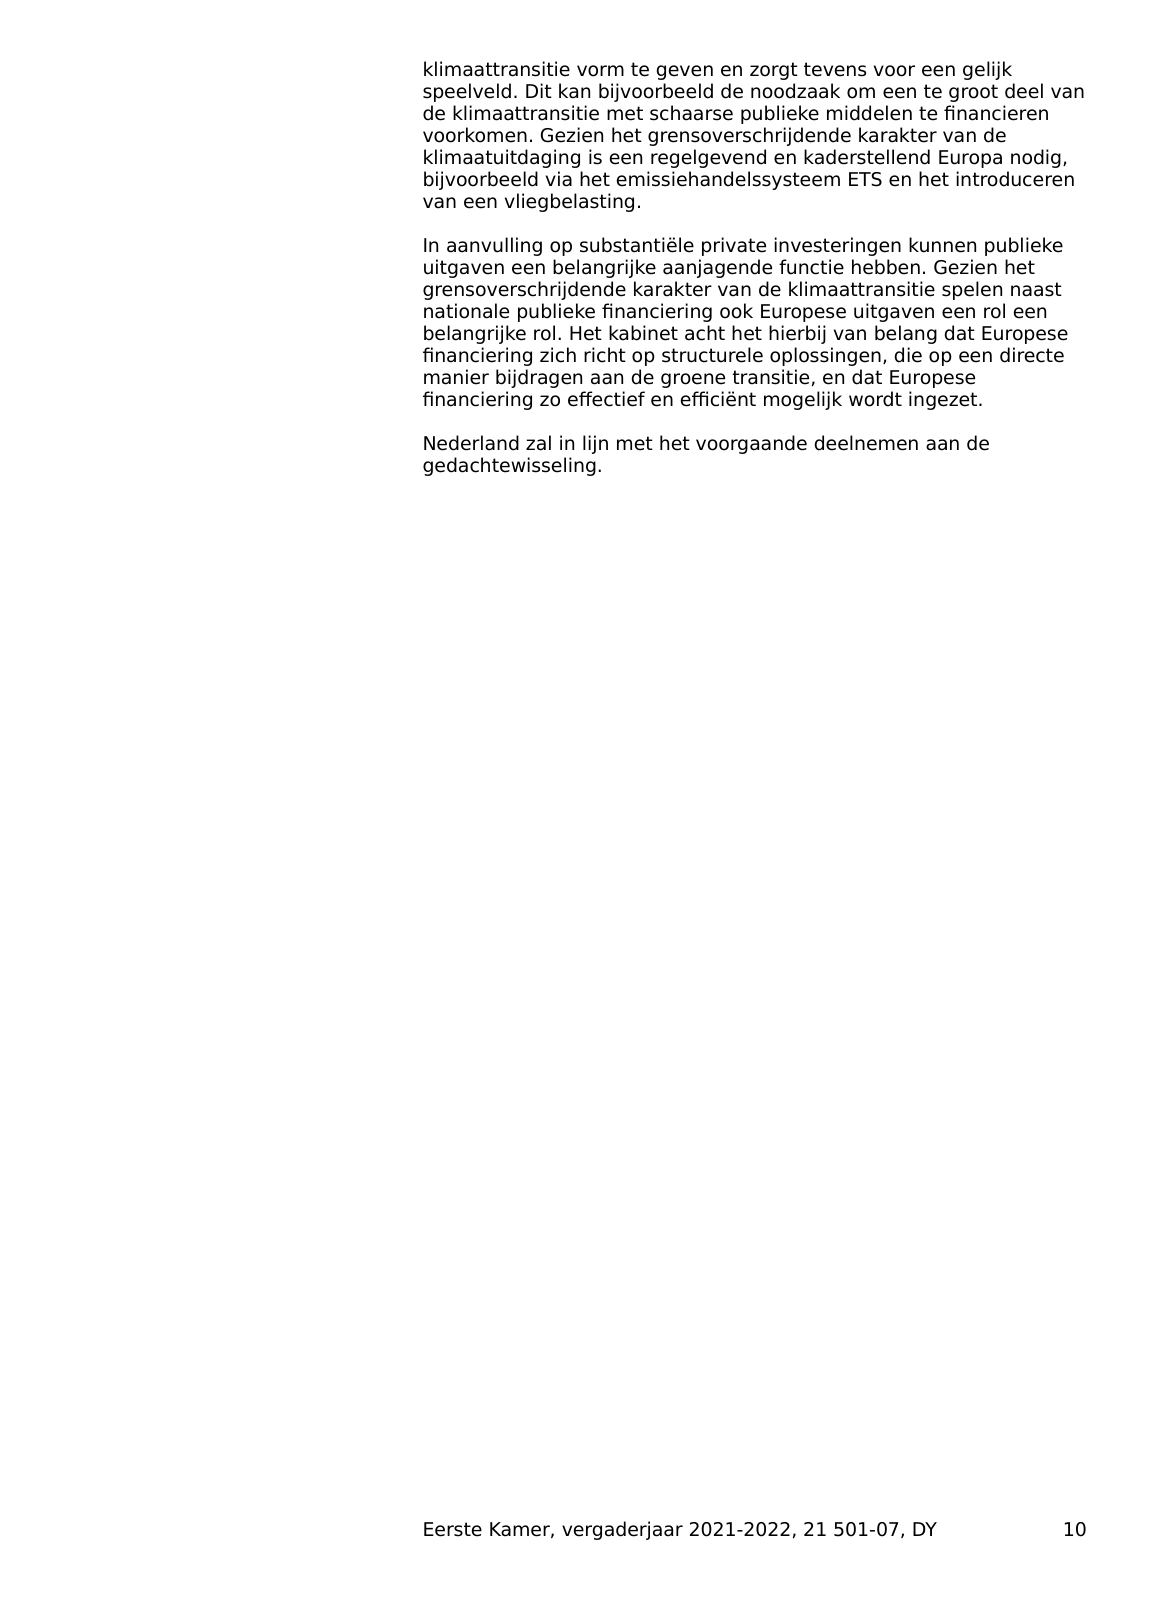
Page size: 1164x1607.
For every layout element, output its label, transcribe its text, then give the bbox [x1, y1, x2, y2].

text In aanvulling op substantiële private investeringen kunnen publieke uitgaven een belangrijke aanjagende functie hebben. Gezien het grensoverschrijdende karakter van de klimaattransitie spelen naast nationale publieke financiering ook Europese uitgaven een rol een belangrijke rol. Het kabinet acht het hierbij van belang dat Europese financiering zich richt op structurele oplossingen, die op een directe manier bijdragen aan de groene transitie, en dat Europese financiering zo effectief en efficiënt mogelijk wordt ingezet. [422, 235, 1087, 411]
text klimaattransitie vorm te geven en zorgt tevens voor een gelijk speelveld. Dit kan bijvoorbeeld de noodzaak om een te groot deel van de klimaattransitie met schaarse publieke middelen te financieren voorkomen. Gezien het grensoverschrijdende karakter van de klimaatuitdaging is een regelgevend en kaderstellend Europa nodig, bijvoorbeeld via het emissiehandelssysteem ETS en het introduceren van een vliegbelasting. [422, 59, 1087, 213]
text Nederland zal in lijn met het voorgaande deelnemen aan de gedachtewisseling. [422, 433, 1087, 477]
